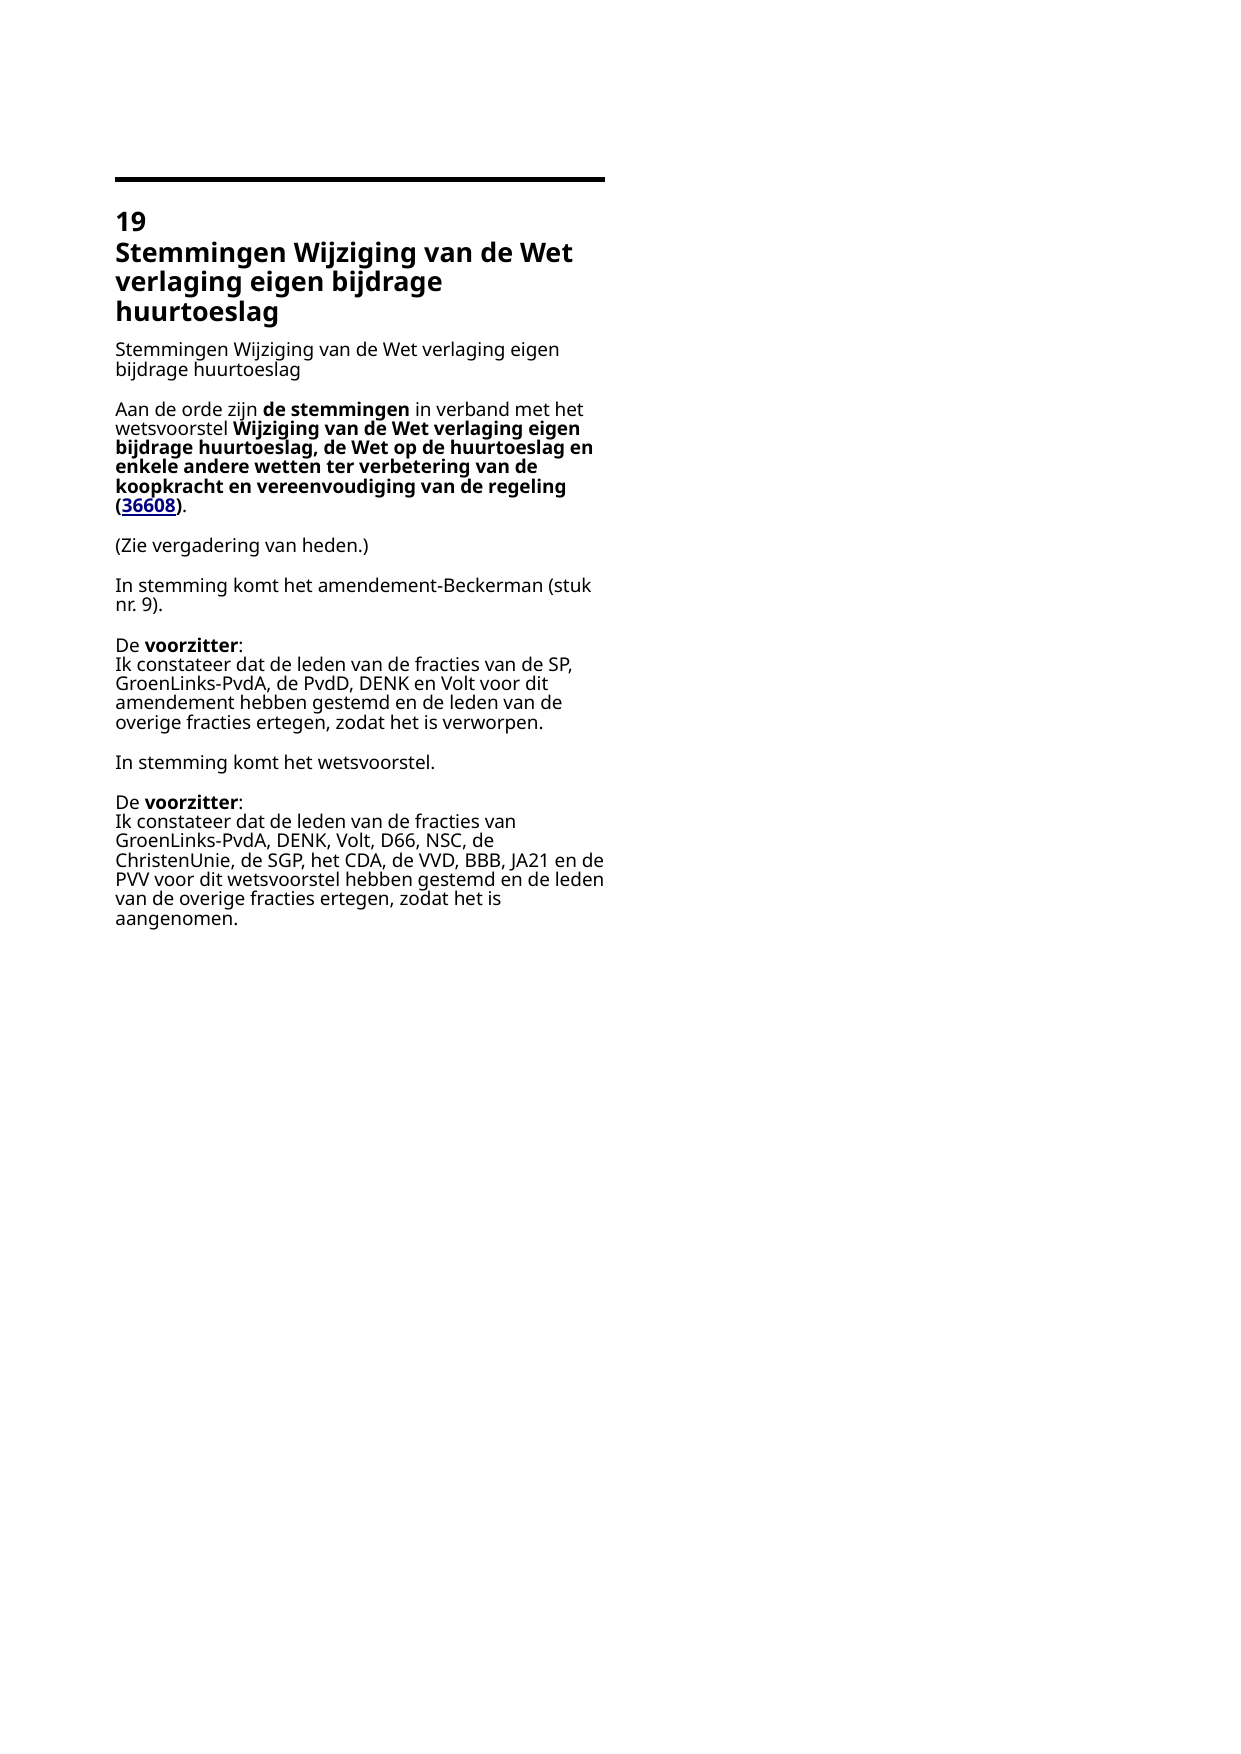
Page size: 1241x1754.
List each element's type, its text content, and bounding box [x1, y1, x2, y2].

text In stemming komt het amendement-Beckerman (stuk nr. 9). [115, 577, 605, 616]
text In stemming komt het wetsvoorstel. [115, 754, 605, 773]
text Stemmingen Wijziging van de Wet verlaging eigen bijdrage huurtoeslag [115, 341, 605, 380]
text Ik constateer dat de leden van de fracties van de SP, GroenLinks-PvdA, de PvdD, DENK en Volt voor dit amendement hebben gestemd en de leden van de overige fracties ertegen, zodat het is verworpen. [115, 656, 605, 733]
text De voorzitter: [115, 794, 605, 813]
text (Zie vergadering van heden.) [115, 537, 605, 556]
text 19 [115, 203, 605, 239]
text De voorzitter: [115, 637, 605, 656]
text Ik constateer dat de leden van de fracties van GroenLinks-PvdA, DENK, Volt, D66, NSC, de ChristenUnie, de SGP, het CDA, de VVD, BBB, JA21 en de PVV voor dit wetsvoorstel hebben gestemd en de leden van de overige fracties ertegen, zodat het is aangenomen. [115, 813, 605, 929]
text Stemmingen Wijziging van de Wet verlaging eigen bijdrage huurtoeslag [115, 239, 605, 341]
text Aan de orde zijn de stemmingen in verband met het wetsvoorstel Wijziging van de Wet verlaging eigen bijdrage huurtoeslag, de Wet op de huurtoeslag en enkele andere wetten ter verbetering van de koopkracht en vereenvoudiging van de regeling (36608). [115, 401, 605, 516]
